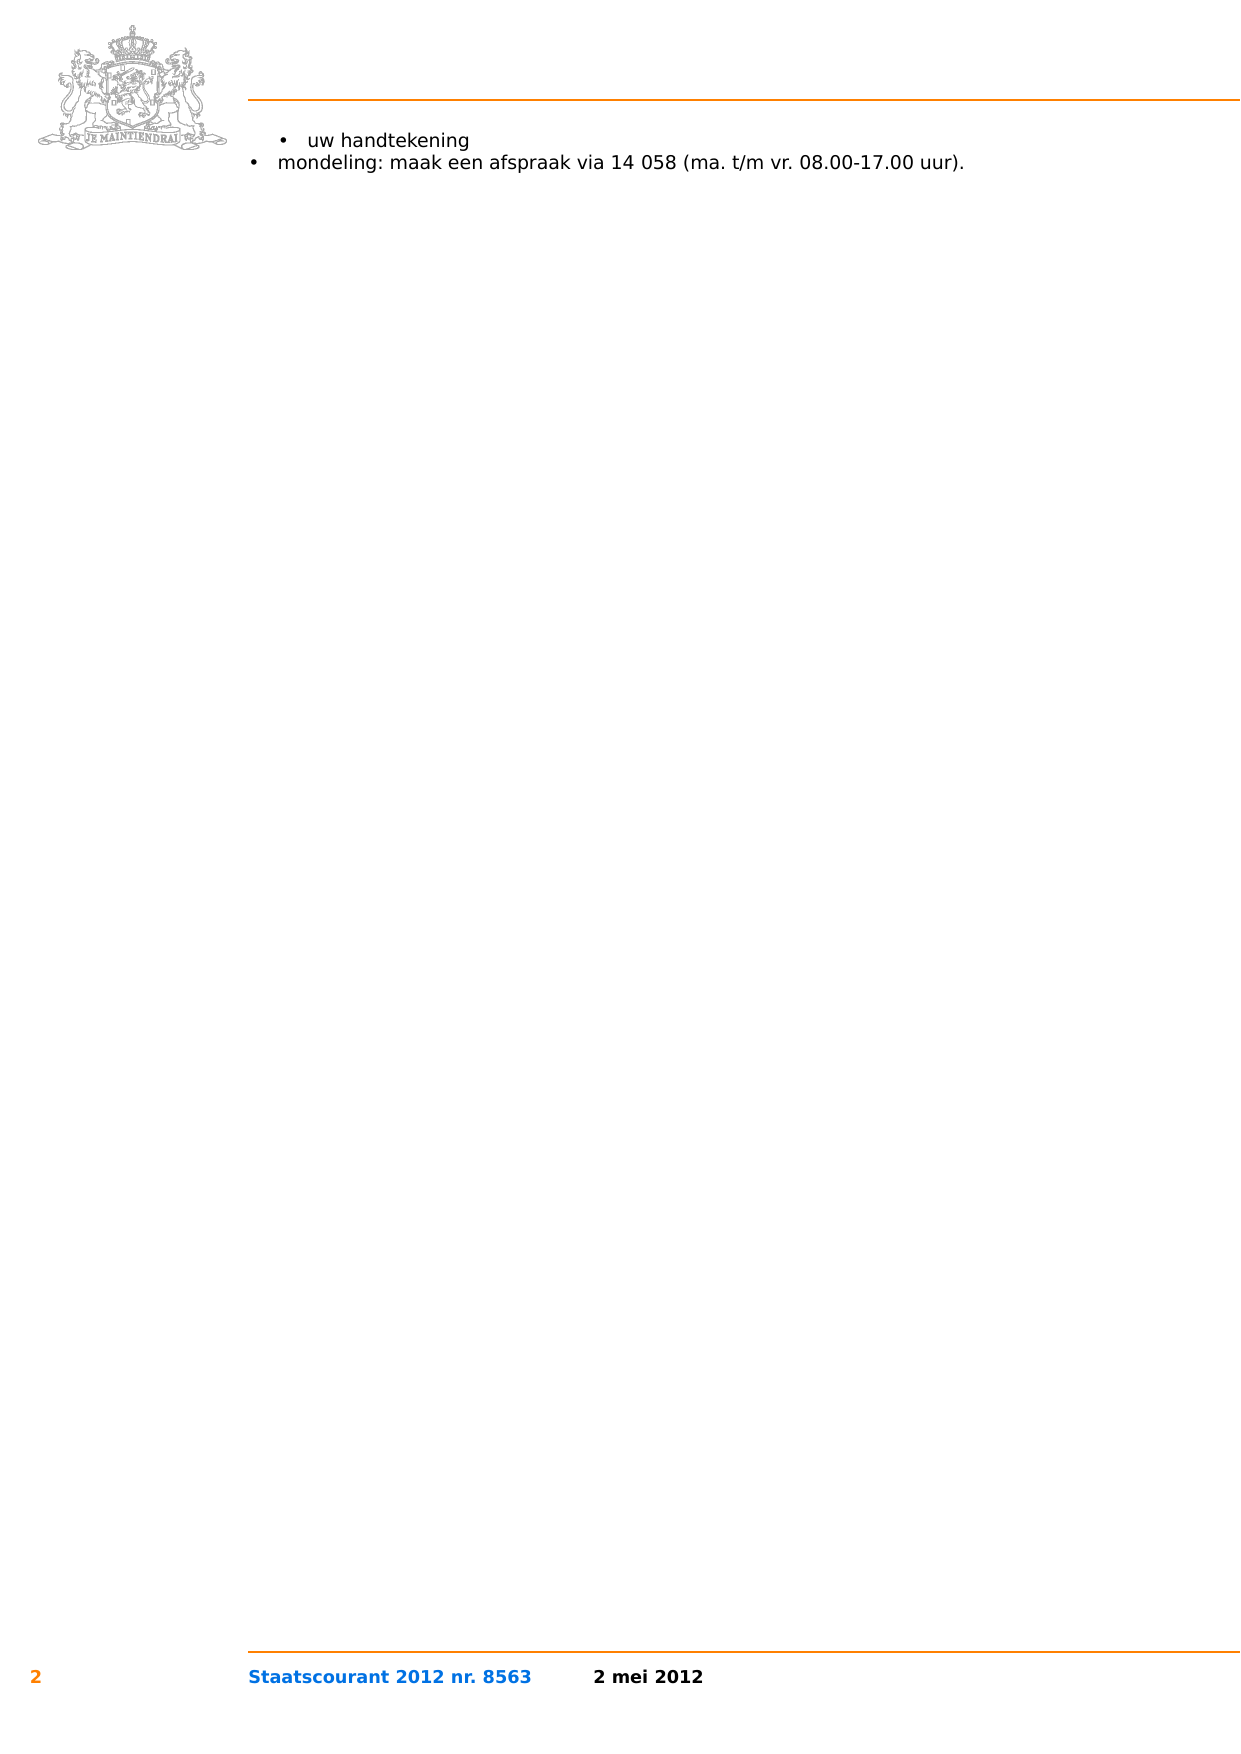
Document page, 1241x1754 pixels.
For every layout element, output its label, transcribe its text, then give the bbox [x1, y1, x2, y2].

text • mondeling: maak een afspraak via 14 058 (ma. t/m vr. 08.00-17.00 uur). [248, 152, 1163, 174]
picture [38, 25, 227, 150]
text • uw handtekening [278, 130, 1163, 152]
